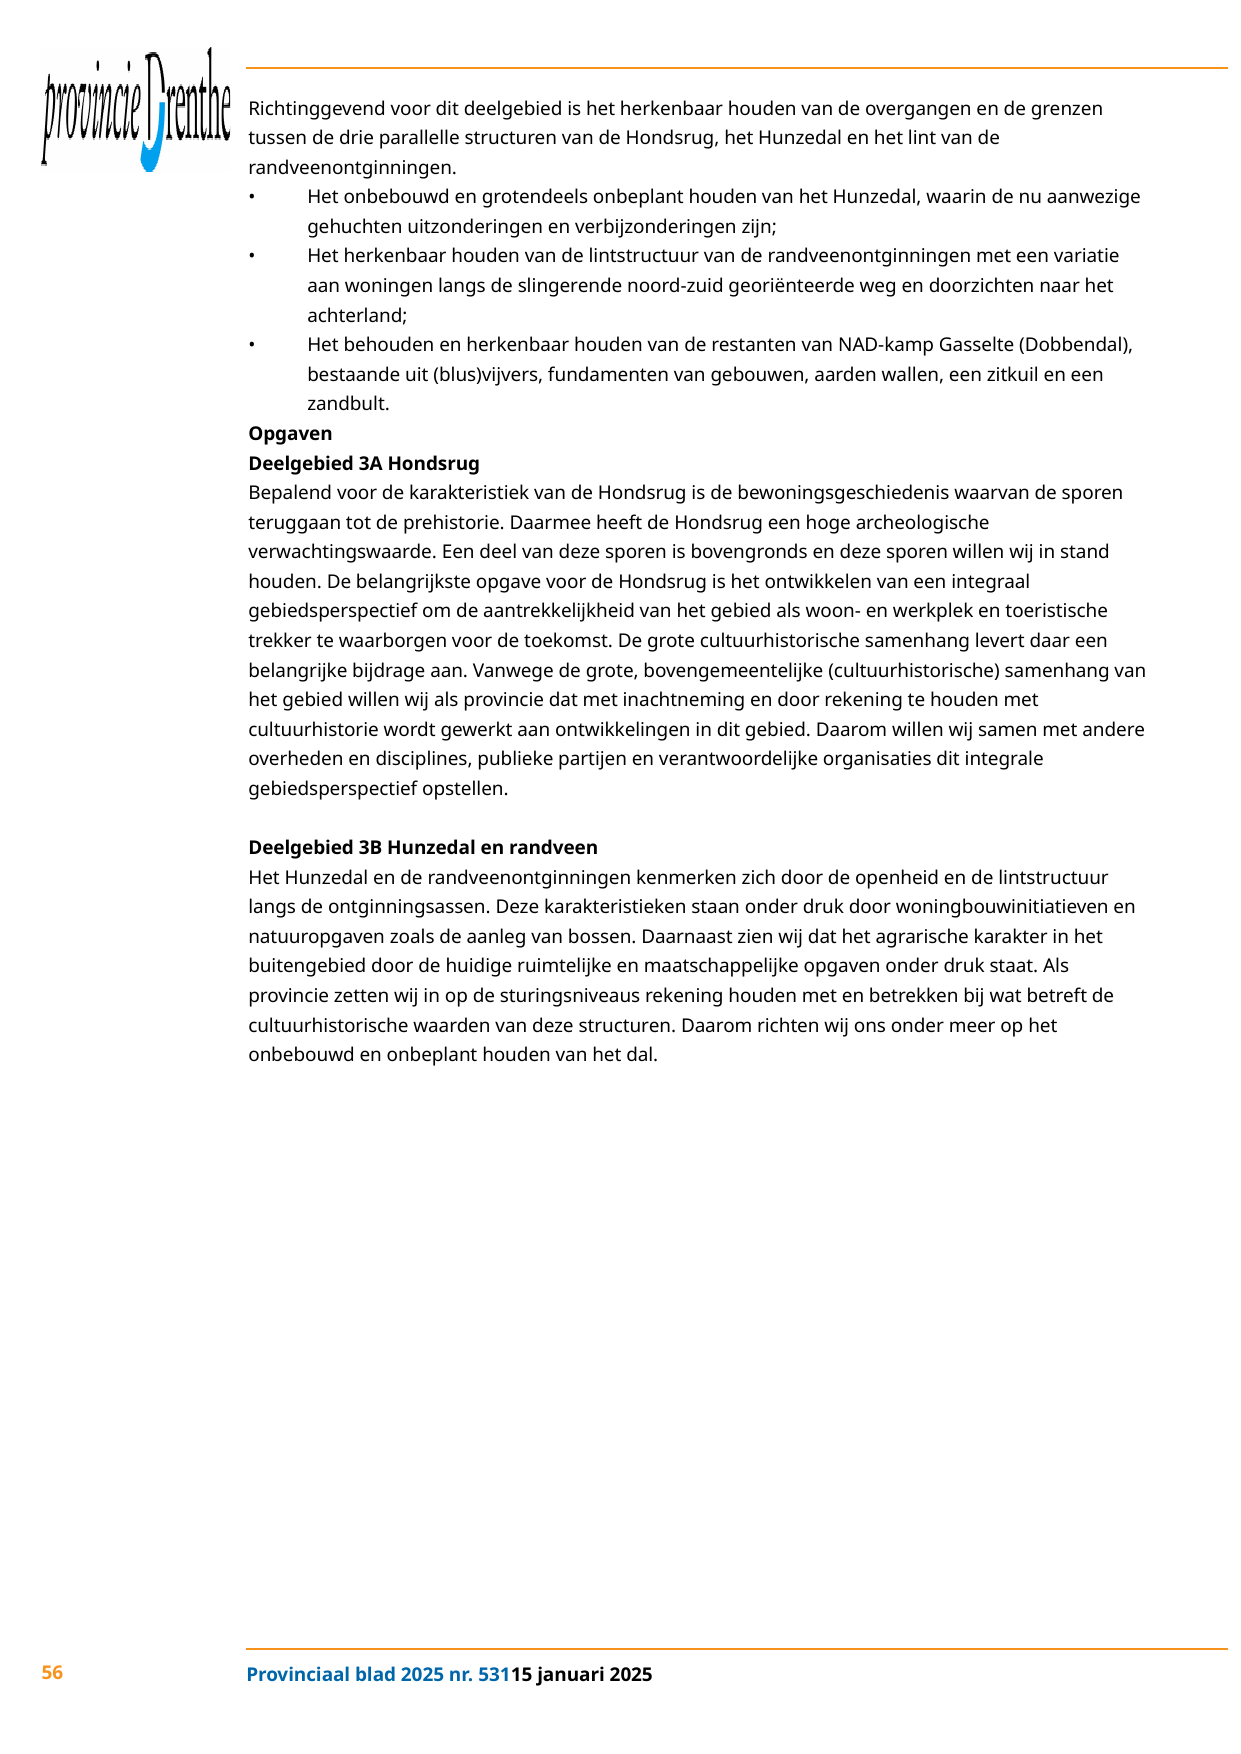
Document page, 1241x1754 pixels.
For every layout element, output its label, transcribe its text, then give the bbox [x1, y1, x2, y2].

text Het Hunzedal en de randveenontginningen kenmerken zich door de openheid en de lintstructuur langs de ontginningsassen. Deze karakteristieken staan onder druk door woningbouwinitiatieven en natuuropgaven zoals de aanleg van bossen. Daarnaast zien wij dat het agrarische karakter in het buitengebied door de huidige ruimtelijke en maatschappelijke opgaven onder druk staat. Als provincie zetten wij in op de sturingsniveaus rekening houden met en betrekken bij wat betreft de cultuurhistorische waarden van deze structuren. Daarom richten wij ons onder meer op het onbebouwd en onbeplant houden van het dal. [248, 864, 1152, 1067]
text Deelgebied 3A Hondsrug [248, 450, 1152, 476]
text Richtinggevend voor dit deelgebied is het herkenbaar houden van de overgangen en de grenzen tussen de drie parallelle structuren van de Hondsrug, het Hunzedal en het lint van de randveenontginningen. [248, 95, 1152, 180]
list Het behouden en herkenbaar houden van de restanten van NAD-kamp Gasselte (Dobbendal), bestaande uit (blus)vijvers, fundamenten van gebouwen, aarden wallen, een zitkuil en een zandbult. [248, 331, 1152, 416]
text Deelgebied 3B Hunzedal en randveen [248, 834, 1152, 860]
text Opgaven [248, 420, 1152, 446]
list Het onbebouwd en grotendeels onbeplant houden van het Hunzedal, waarin de nu aanwezige gehuchten uitzonderingen en verbijzonderingen zijn; [248, 183, 1152, 239]
text Bepalend voor de karakteristiek van de Hondsrug is de bewoningsgeschiedenis waarvan de sporen teruggaan tot de prehistorie. Daarmee heeft de Hondsrug een hoge archeologische verwachtingswaarde. Een deel van deze sporen is bovengronds en deze sporen willen wij in stand houden. De belangrijkste opgave voor de Hondsrug is het ontwikkelen van een integraal gebiedsperspectief om de aantrekkelijkheid van het gebied als woon- en werkplek en toeristische trekker te waarborgen voor de toekomst. De grote cultuurhistorische samenhang levert daar een belangrijke bijdrage aan. Vanwege de grote, bovengemeentelijke (cultuurhistorische) samenhang van het gebied willen wij als provincie dat met inachtneming en door rekening te houden met cultuurhistorie wordt gewerkt aan ontwikkelingen in dit gebied. Daarom willen wij samen met andere overheden en disciplines, publieke partijen en verantwoordelijke organisaties dit integrale gebiedsperspectief opstellen. [248, 479, 1152, 801]
picture [41, 47, 231, 172]
list Het herkenbaar houden van de lintstructuur van de randveenontginningen met een variatie aan woningen langs de slingerende noord-zuid georiënteerde weg en doorzichten naar het achterland; [248, 243, 1152, 328]
